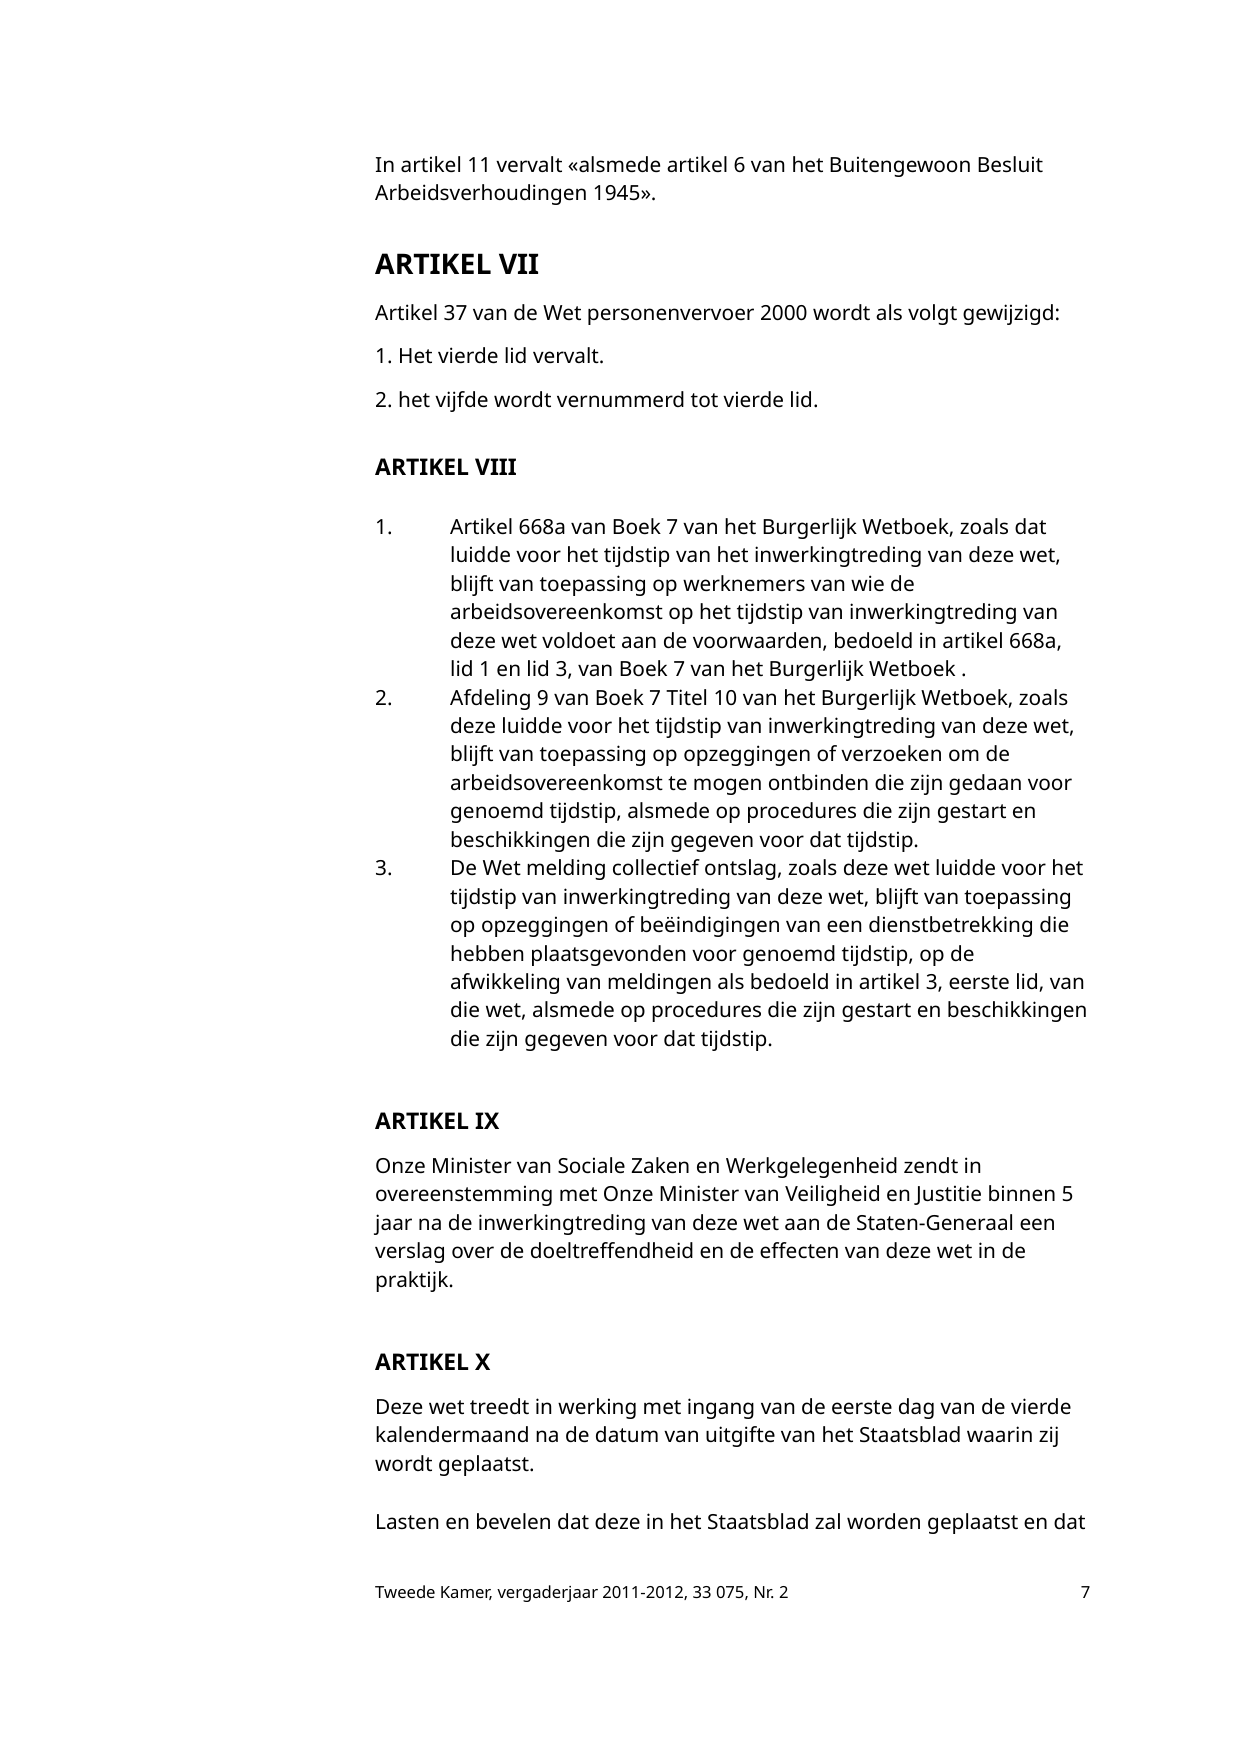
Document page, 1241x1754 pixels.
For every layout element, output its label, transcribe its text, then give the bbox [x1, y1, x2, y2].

text Lasten en bevelen dat deze in het Staatsblad zal worden geplaatst en dat [375, 1507, 1090, 1536]
list Artikel 668a van Boek 7 van het Burgerlijk Wetboek, zoals dat luidde voor het tijdstip van het inwerkingtreding van deze wet, blijft van toepassing op werknemers van wie de arbeidsovereenkomst op het tijdstip van inwerkingtreding van deze wet voldoet aan de voorwaarden, bedoeld in artikel 668a, lid 1 en lid 3, van Boek 7 van het Burgerlijk Wetboek . [375, 512, 1090, 683]
text Onze Minister van Sociale Zaken en Werkgelegenheid zendt in overeenstemming met Onze Minister van Veiligheid en Justitie binnen 5 jaar na de inwerkingtreding van deze wet aan de Staten-Generaal een verslag over de doeltreffendheid en de effecten van deze wet in de praktijk. [375, 1151, 1090, 1293]
list Afdeling 9 van Boek 7 Titel 10 van het Burgerlijk Wetboek, zoals deze luidde voor het tijdstip van inwerkingtreding van deze wet, blijft van toepassing op opzeggingen of verzoeken om de arbeidsovereenkomst te mogen ontbinden die zijn gedaan voor genoemd tijdstip, alsmede op procedures die zijn gestart en beschikkingen die zijn gegeven voor dat tijdstip. [375, 683, 1090, 853]
text 2. het vijfde wordt vernummerd tot vierde lid. [375, 385, 1090, 413]
subtitle ARTIKEL VIII [375, 451, 1090, 482]
text In artikel 11 vervalt «alsmede artikel 6 van het Buitengewoon Besluit Arbeidsverhoudingen 1945». [375, 150, 1090, 207]
list De Wet melding collectief ontslag, zoals deze wet luidde voor het tijdstip van inwerkingtreding van deze wet, blijft van toepassing op opzeggingen of beëindigingen van een dienstbetrekking die hebben plaatsgevonden voor genoemd tijdstip, op de afwikkeling van meldingen als bedoeld in artikel 3, eerste lid, van die wet, alsmede op procedures die zijn gestart en beschikkingen die zijn gegeven voor dat tijdstip. [375, 853, 1090, 1052]
text Artikel 37 van de Wet personenvervoer 2000 wordt als volgt gewijzigd: [375, 298, 1090, 326]
subtitle ARTIKEL X [375, 1346, 1090, 1377]
text Deze wet treedt in werking met ingang van de eerste dag van de vierde kalendermaand na de datum van uitgifte van het Staatsblad waarin zij wordt geplaatst. [375, 1392, 1090, 1477]
subtitle ARTIKEL IX [375, 1105, 1090, 1136]
subtitle ARTIKEL VII [375, 244, 1090, 283]
text 1. Het vierde lid vervalt. [375, 341, 1090, 370]
